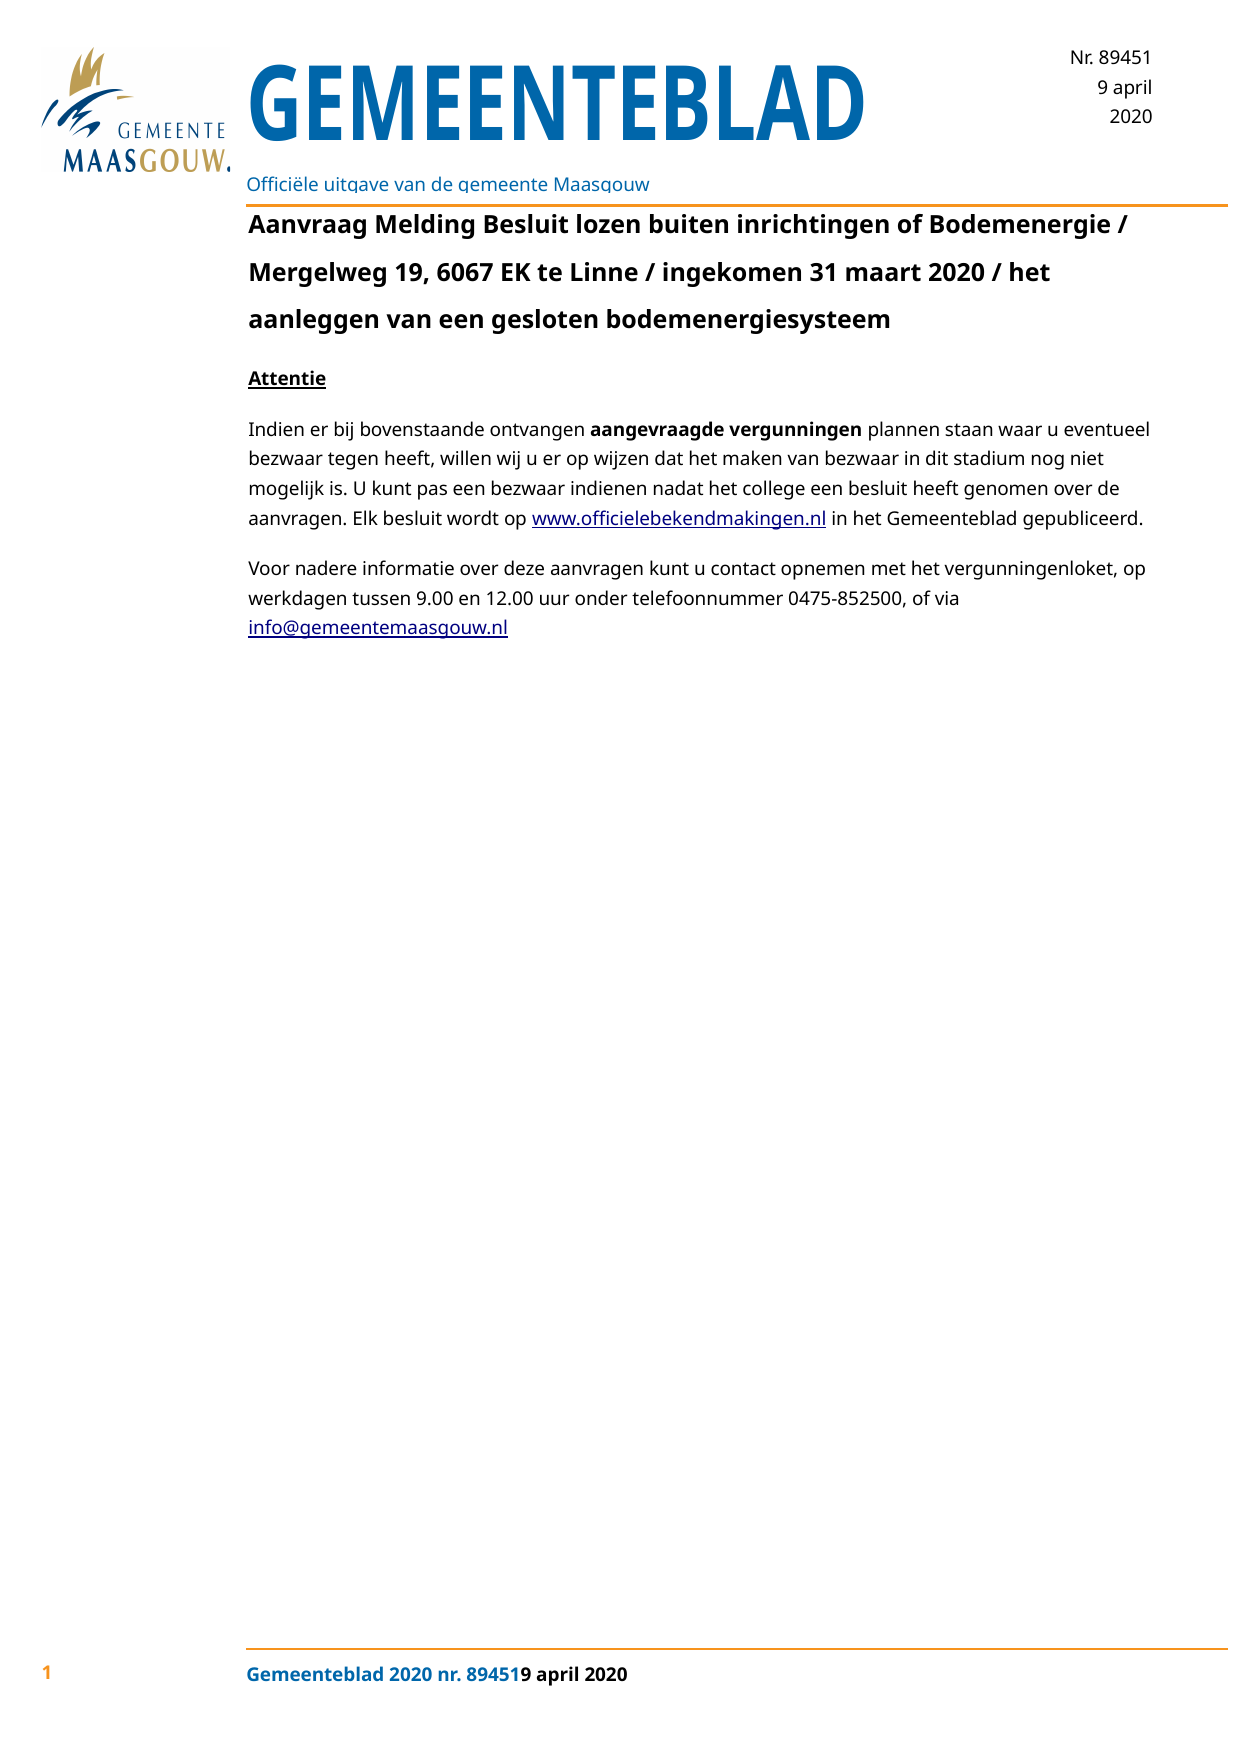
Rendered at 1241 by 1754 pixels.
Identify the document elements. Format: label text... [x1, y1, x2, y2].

text Voor nadere informatie over deze aanvragen kunt u contact opnemen met het vergunningenloket, op werkdagen tussen 9.00 en 12.00 uur onder telefoonnummer 0475-852500, of via info@gemeentemaasgouw.nl [248, 555, 1152, 640]
text Aanvraag Melding Besluit lozen buiten inrichtingen of Bodemenergie / Mergelweg 19, 6067 EK te Linne / ingekomen 31 maart 2020 / het aanleggen van een gesloten bodemenergiesysteem [248, 207, 1152, 336]
picture [41, 47, 231, 172]
text Indien er bij bovenstaande ontvangen aangevraagde vergunningen plannen staan waar u eventueel bezwaar tegen heeft, willen wij u er op wijzen dat het maken van bezwaar in dit stadium nog niet mogelijk is. U kunt pas een bezwaar indienen nadat het college een besluit heeft genomen over de aanvragen. Elk besluit wordt op www.officielebekendmakingen.nl in het Gemeenteblad gepubliceerd. [248, 416, 1152, 530]
text Attentie [248, 366, 1152, 391]
